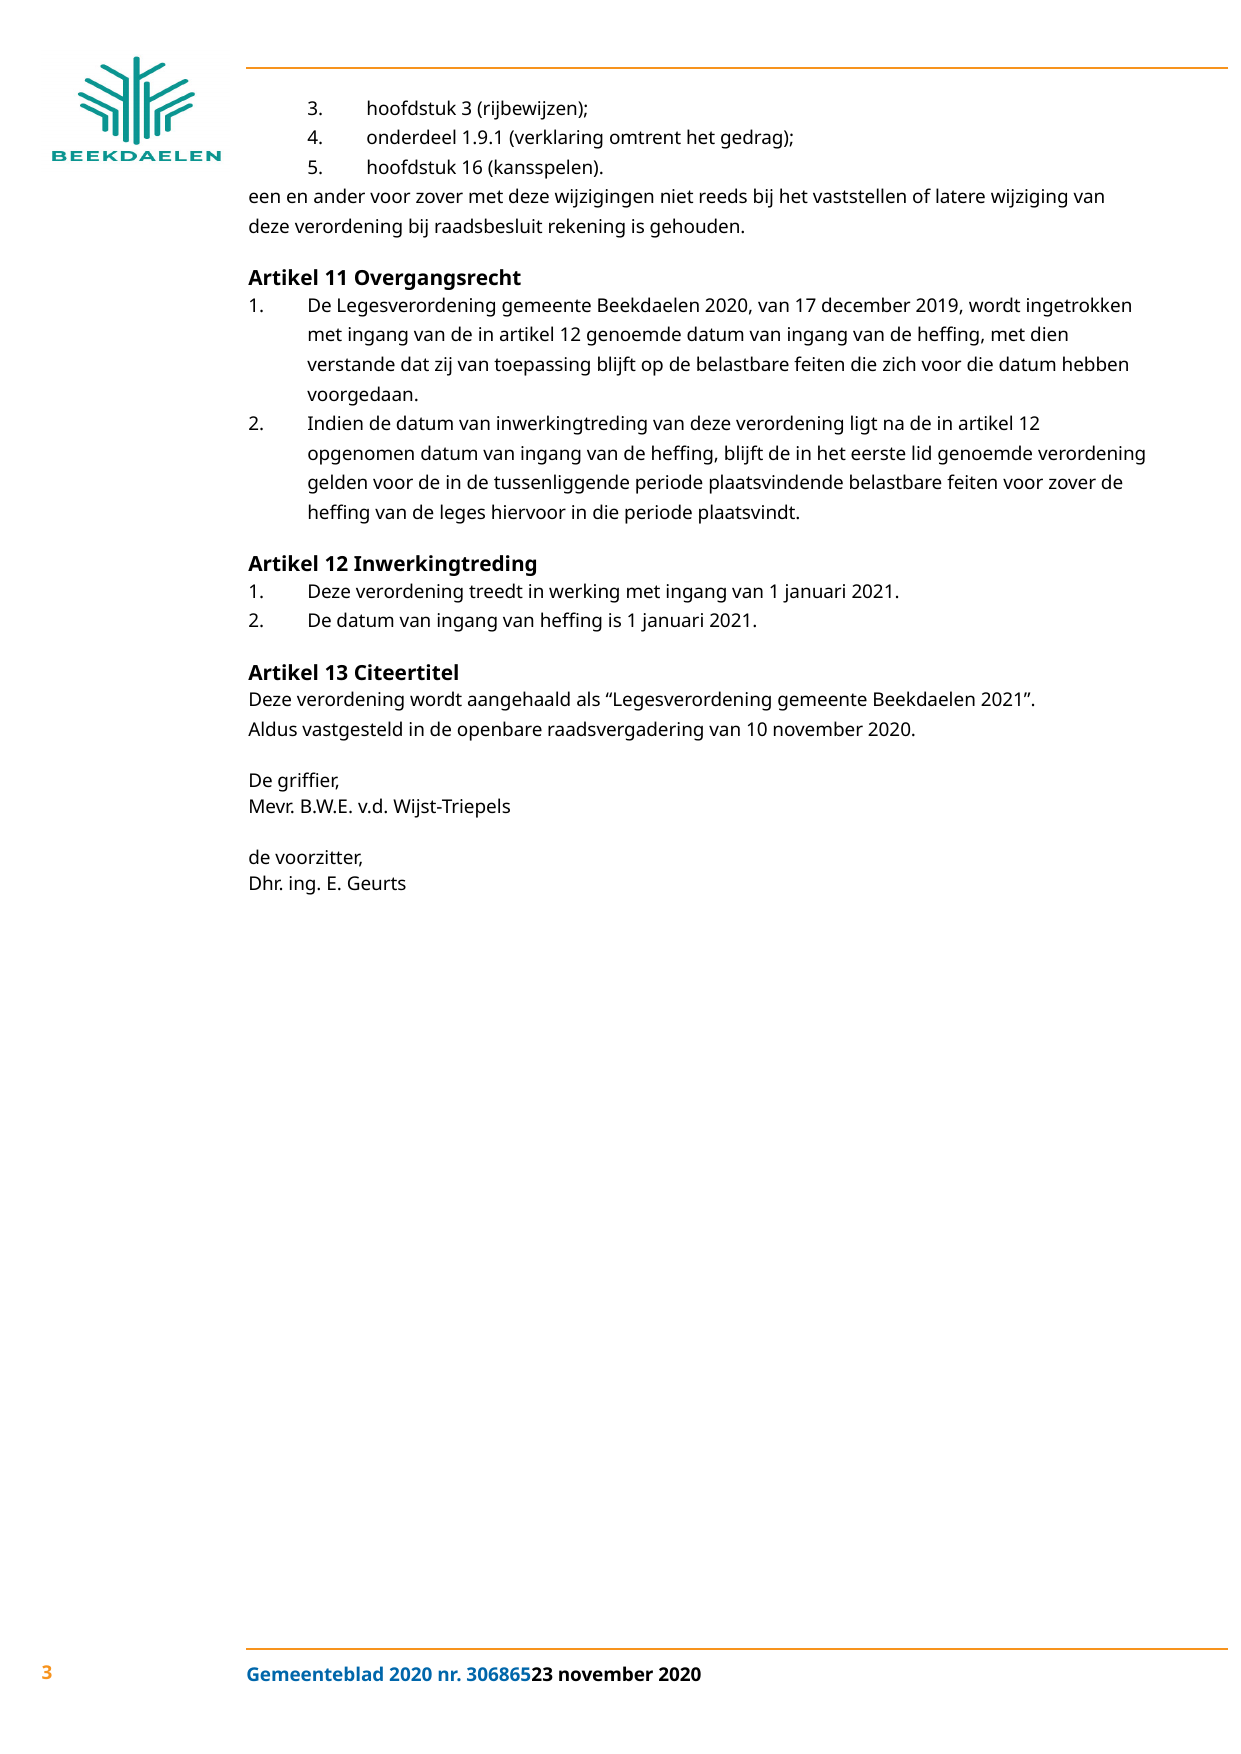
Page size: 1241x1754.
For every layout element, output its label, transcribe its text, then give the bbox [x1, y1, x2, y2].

list De Legesverordening gemeente Beekdaelen 2020, van 17 december 2019, wordt ingetrokken met ingang van de in artikel 12 genoemde datum van ingang van de heffing, met dien verstande dat zij van toepassing blijft op de belastbare feiten die zich voor die datum hebben voorgedaan. [248, 292, 1152, 406]
list hoofdstuk 16 (kansspelen). [307, 154, 1152, 180]
text Dhr. ing. E. Geurts [248, 870, 1152, 896]
list Deze verordening treedt in werking met ingang van 1 januari 2021. [248, 578, 1152, 604]
text de voorzitter, [248, 844, 1152, 870]
text Aldus vastgesteld in de openbare raadsvergadering van 10 november 2020. [248, 716, 1152, 742]
text Artikel 13 Citeertitel [248, 658, 1152, 686]
list Indien de datum van inwerkingtreding van deze verordening ligt na de in artikel 12 opgenomen datum van ingang van de heffing, blijft de in het eerste lid genoemde verordening gelden voor de in de tussenliggende periode plaatsvindende belastbare feiten voor zover de heffing van de leges hiervoor in die periode plaatsvindt. [248, 410, 1152, 525]
text Artikel 12 Inwerkingtreding [248, 549, 1152, 578]
list onderdeel 1.9.1 (verklaring omtrent het gedrag); [307, 124, 1152, 150]
text Artikel 11 Overgangsrecht [248, 263, 1152, 292]
text Deze verordening wordt aangehaald als “Legesverordening gemeente Beekdaelen 2021”. [248, 686, 1152, 712]
text een en ander voor zover met deze wijzigingen niet reeds bij het vaststellen of latere wijziging van deze verordening bij raadsbesluit rekening is gehouden. [248, 183, 1152, 239]
text Mevr. B.W.E. v.d. Wijst-Triepels [248, 793, 1152, 819]
list De datum van ingang van heffing is 1 januari 2021. [248, 607, 1152, 633]
picture [41, 47, 231, 172]
text De griffier, [248, 767, 1152, 793]
list hoofdstuk 3 (rijbewijzen); [307, 95, 1152, 121]
